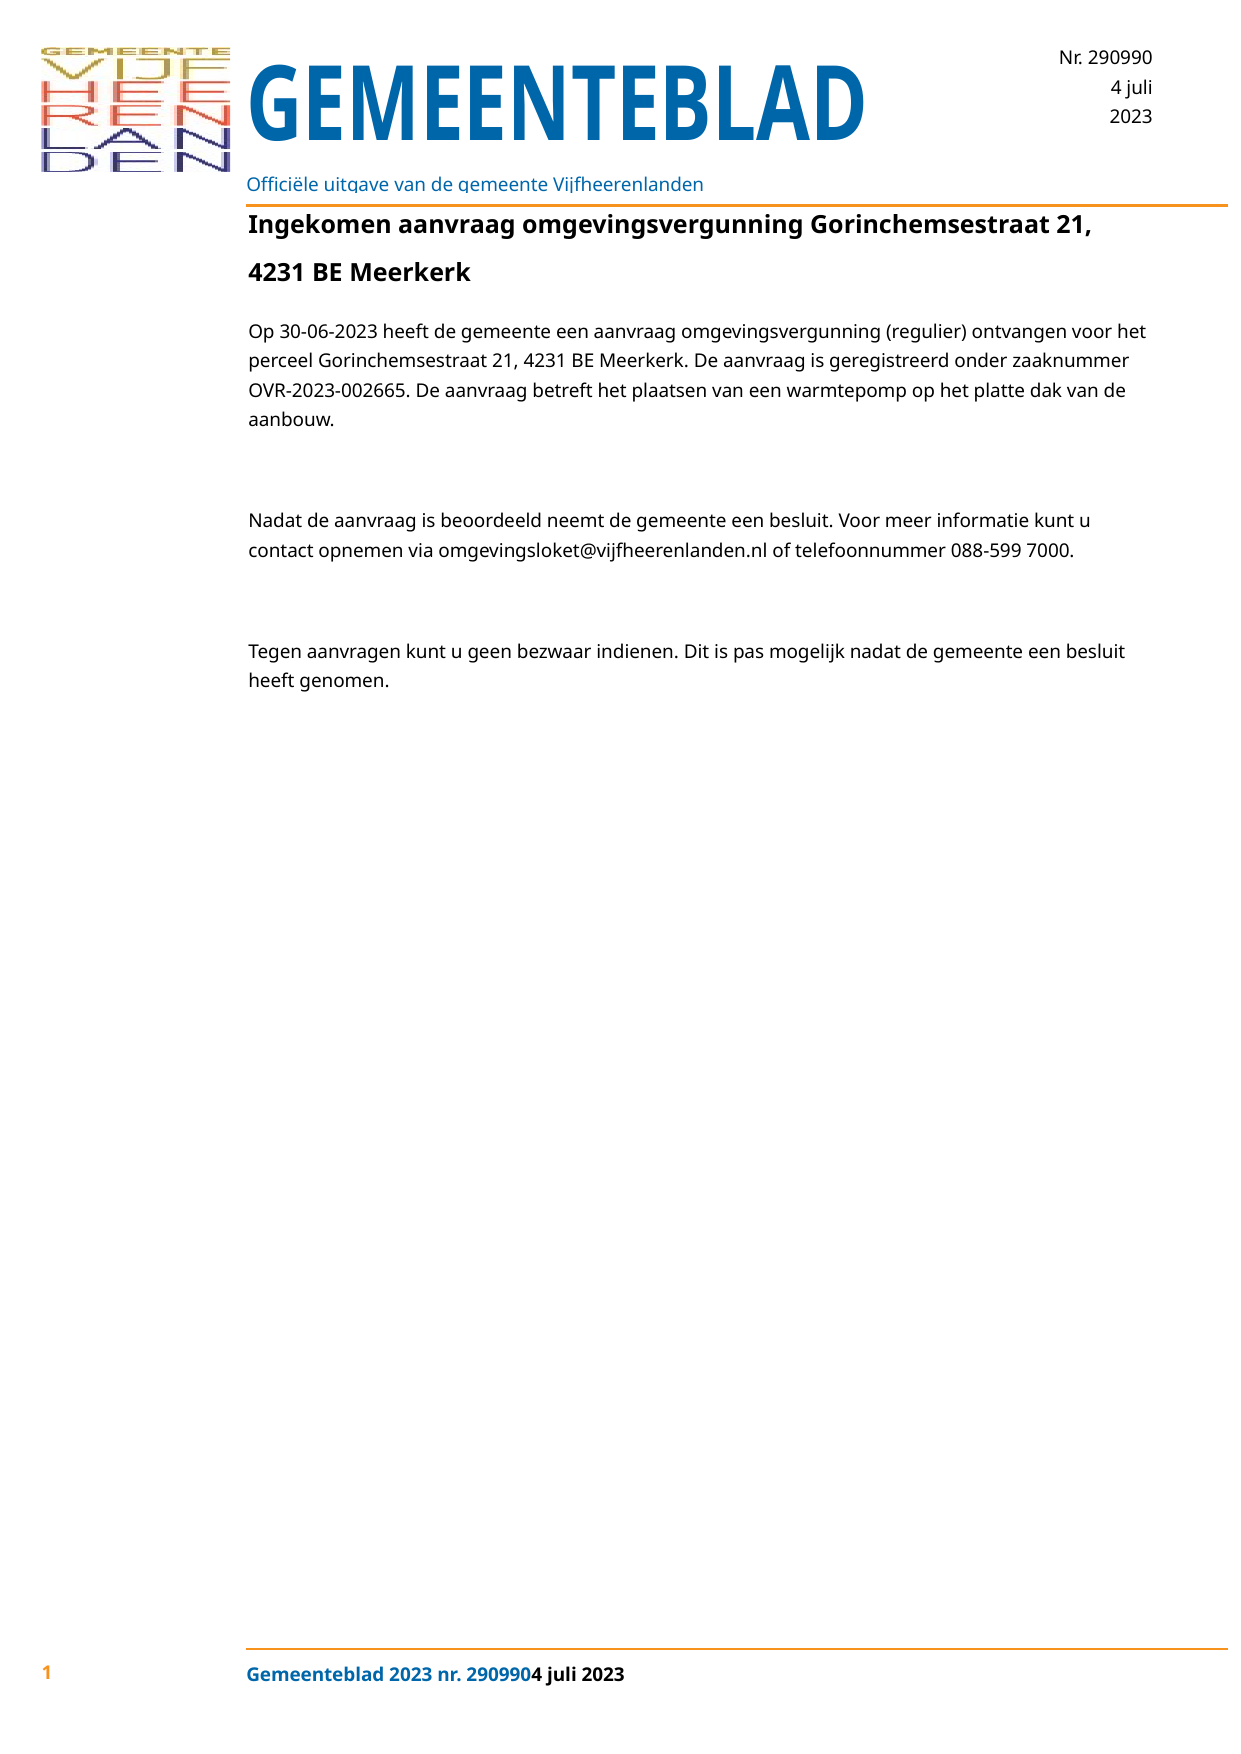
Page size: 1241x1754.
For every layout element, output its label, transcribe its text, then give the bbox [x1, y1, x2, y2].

text Op 30-06-2023 heeft de gemeente een aanvraag omgevingsvergunning (regulier) ontvangen voor het perceel Gorinchemsestraat 21, 4231 BE Meerkerk. De aanvraag is geregistreerd onder zaaknummer OVR-2023-002665. De aanvraag betreft het plaatsen van een warmtepomp op het platte dak van de aanbouw. [248, 318, 1152, 432]
text Nadat de aanvraag is beoordeeld neemt de gemeente een besluit. Voor meer informatie kunt u contact opnemen via omgevingsloket@vijfheerenlanden.nl of telefoonnummer 088-599 7000. [248, 507, 1152, 563]
text Tegen aanvragen kunt u geen bezwaar indienen. Dit is pas mogelijk nadat de gemeente een besluit heeft genomen. [248, 638, 1152, 693]
text Ingekomen aanvraag omgevingsvergunning Gorinchemsestraat 21, 4231 BE Meerkerk [248, 207, 1152, 288]
picture [41, 47, 231, 172]
